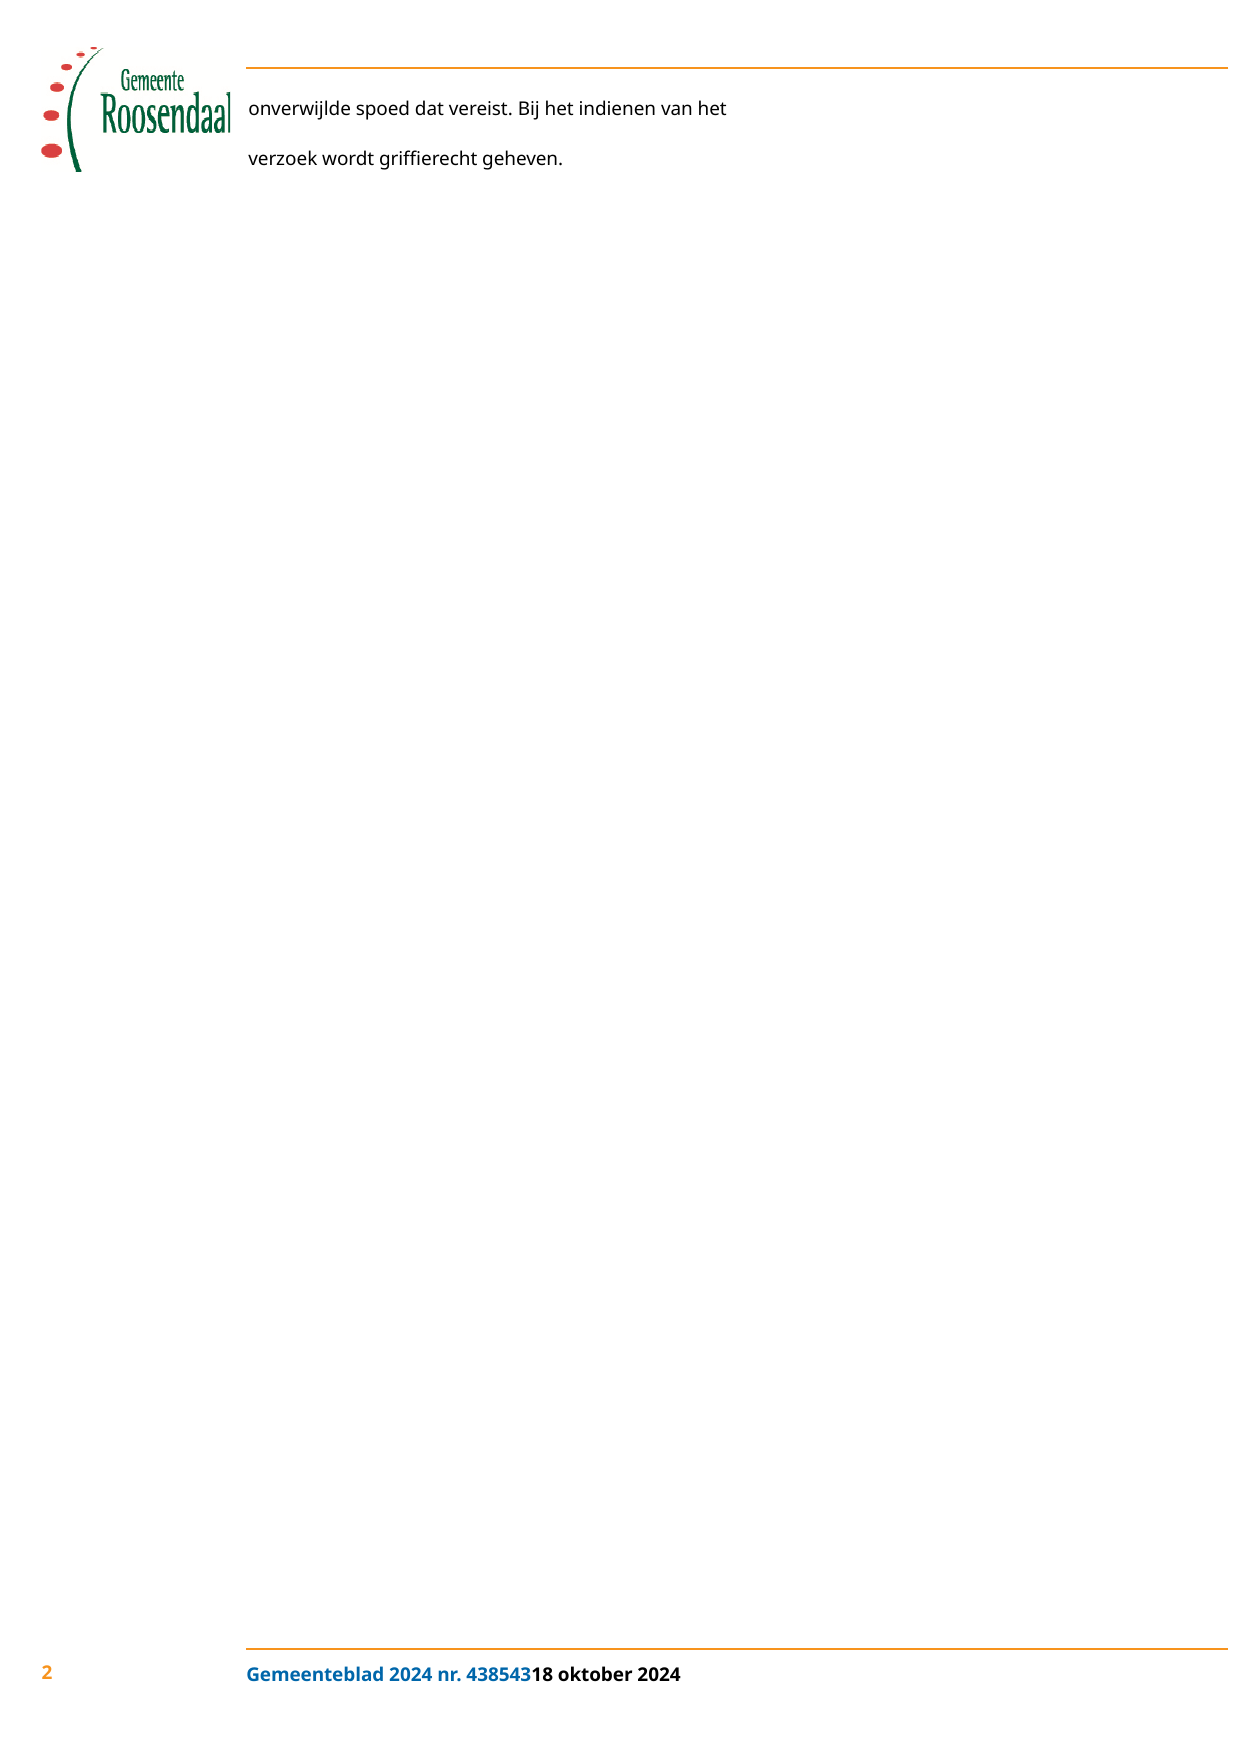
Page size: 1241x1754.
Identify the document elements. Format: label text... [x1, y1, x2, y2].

text onverwijlde spoed dat vereist. Bij het indienen van het [248, 95, 1152, 121]
picture [41, 47, 231, 172]
text verzoek wordt griffierecht geheven. [248, 145, 1152, 171]
